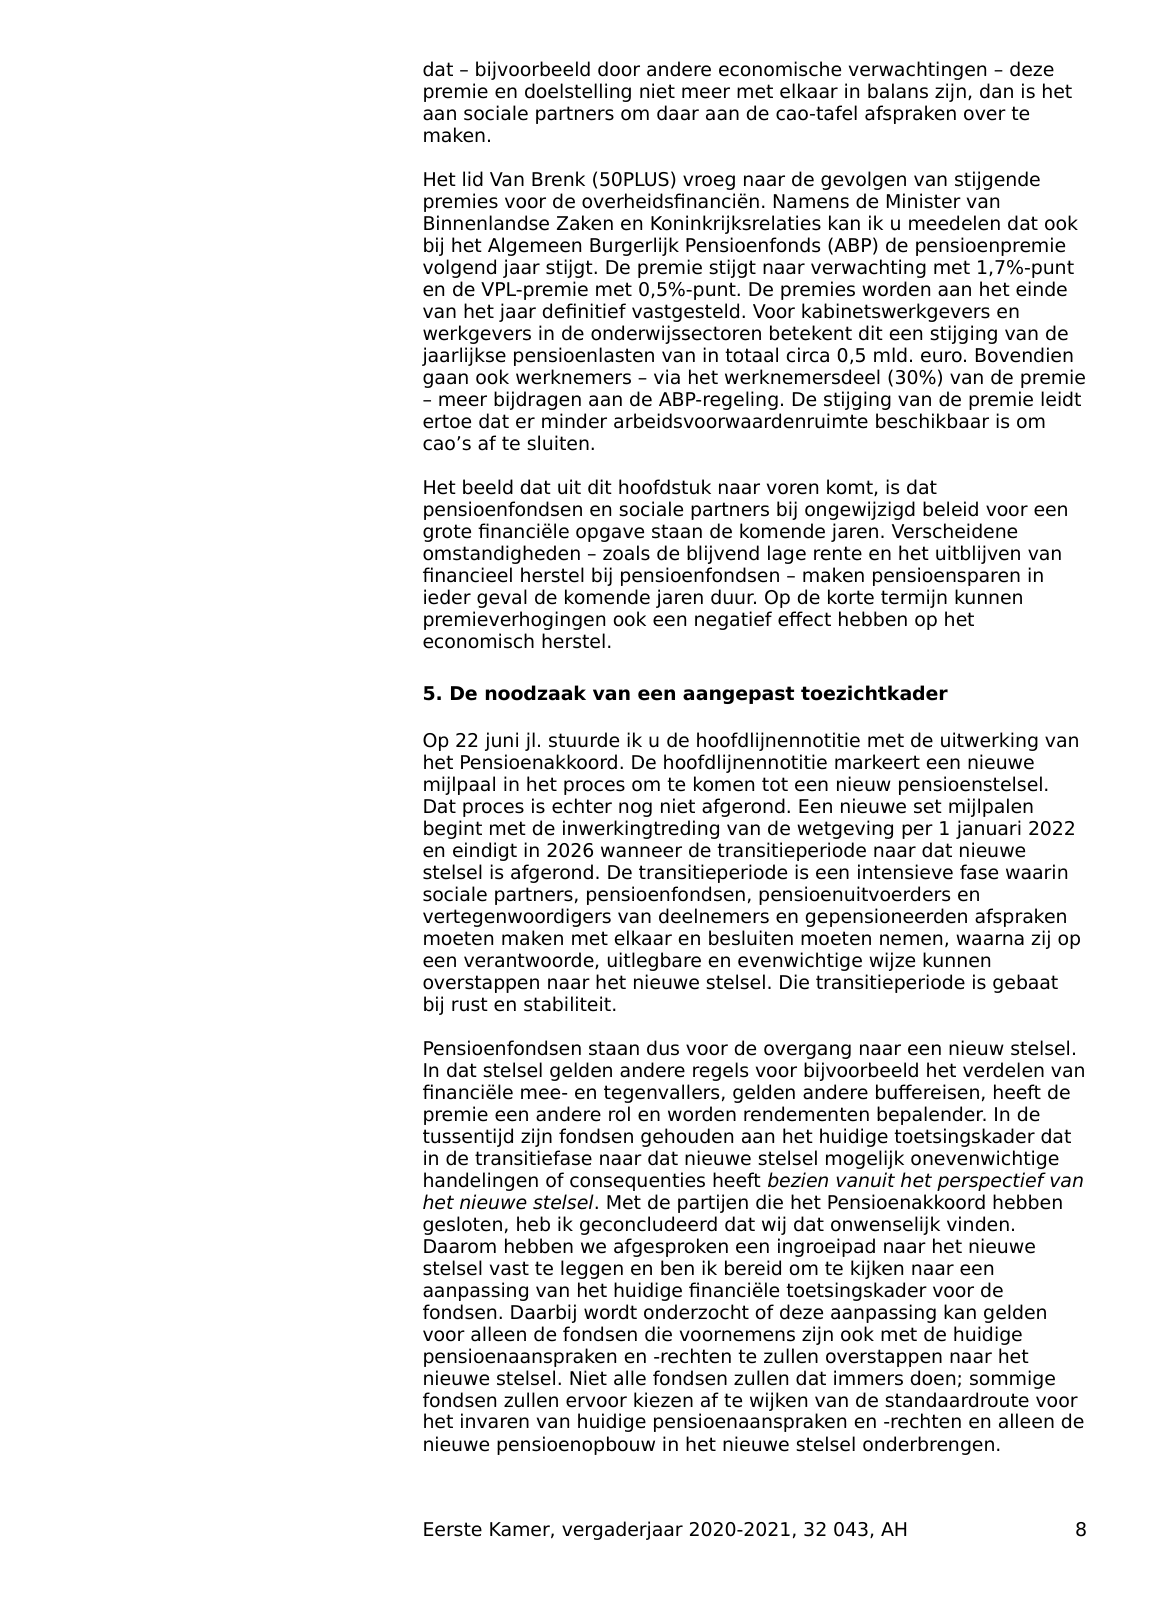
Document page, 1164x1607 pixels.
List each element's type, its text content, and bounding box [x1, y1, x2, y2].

text Pensioenfondsen staan dus voor de overgang naar een nieuw stelsel. In dat stelsel gelden andere regels voor bijvoorbeeld het verdelen van financiële mee- en tegenvallers, gelden andere buffereisen, heeft de premie een andere rol en worden rendementen bepalender. In de tussentijd zijn fondsen gehouden aan het huidige toetsingskader dat in de transitiefase naar dat nieuwe stelsel mogelijk onevenwichtige handelingen of consequenties heeft bezien vanuit het perspectief van het nieuwe stelsel. Met de partijen die het Pensioenakkoord hebben gesloten, heb ik geconcludeerd dat wij dat onwenselijk vinden. Daarom hebben we afgesproken een ingroeipad naar het nieuwe stelsel vast te leggen en ben ik bereid om te kijken naar een aanpassing van het huidige financiële toetsingskader voor de fondsen. Daarbij wordt onderzocht of deze aanpassing kan gelden voor alleen de fondsen die voornemens zijn ook met de huidige pensioenaanspraken en -rechten te zullen overstappen naar het nieuwe stelsel. Niet alle fondsen zullen dat immers doen; sommige fondsen zullen ervoor kiezen af te wijken van de standaardroute voor het invaren van huidige pensioenaanspraken en -rechten en alleen de nieuwe pensioenopbouw in het nieuwe stelsel onderbrengen. [422, 1038, 1087, 1455]
subtitle 5. De noodzaak van een aangepast toezichtkader [422, 683, 1087, 705]
text Het lid Van Brenk (50PLUS) vroeg naar de gevolgen van stijgende premies voor de overheidsfinanciën. Namens de Minister van Binnenlandse Zaken en Koninkrijksrelaties kan ik u meedelen dat ook bij het Algemeen Burgerlijk Pensioenfonds (ABP) de pensioenpremie volgend jaar stijgt. De premie stijgt naar verwachting met 1,7%-punt en de VPL-premie met 0,5%-punt. De premies worden aan het einde van het jaar definitief vastgesteld. Voor kabinetswerkgevers en werkgevers in de onderwijssectoren betekent dit een stijging van de jaarlijkse pensioenlasten van in totaal circa 0,5 mld. euro. Bovendien gaan ook werknemers – via het werknemersdeel (30%) van de premie – meer bijdragen aan de ABP-regeling. De stijging van de premie leidt ertoe dat er minder arbeidsvoorwaardenruimte beschikbaar is om cao’s af te sluiten. [422, 169, 1087, 455]
text Op 22 juni jl. stuurde ik u de hoofdlijnennotitie met de uitwerking van het Pensioenakkoord. De hoofdlijnennotitie markeert een nieuwe mijlpaal in het proces om te komen tot een nieuw pensioenstelsel. Dat proces is echter nog niet afgerond. Een nieuwe set mijlpalen begint met de inwerkingtreding van de wetgeving per 1 januari 2022 en eindigt in 2026 wanneer de transitieperiode naar dat nieuwe stelsel is afgerond. De transitieperiode is een intensieve fase waarin sociale partners, pensioenfondsen, pensioenuitvoerders en vertegenwoordigers van deelnemers en gepensioneerden afspraken moeten maken met elkaar en besluiten moeten nemen, waarna zij op een verantwoorde, uitlegbare en evenwichtige wijze kunnen overstappen naar het nieuwe stelsel. Die transitieperiode is gebaat bij rust en stabiliteit. [422, 730, 1087, 1016]
text Het beeld dat uit dit hoofdstuk naar voren komt, is dat pensioenfondsen en sociale partners bij ongewijzigd beleid voor een grote financiële opgave staan de komende jaren. Verscheidene omstandigheden – zoals de blijvend lage rente en het uitblijven van financieel herstel bij pensioenfondsen – maken pensioensparen in ieder geval de komende jaren duur. Op de korte termijn kunnen premieverhogingen ook een negatief effect hebben op het economisch herstel. [422, 477, 1087, 653]
text dat – bijvoorbeeld door andere economische verwachtingen – deze premie en doelstelling niet meer met elkaar in balans zijn, dan is het aan sociale partners om daar aan de cao-tafel afspraken over te maken. [422, 59, 1087, 147]
